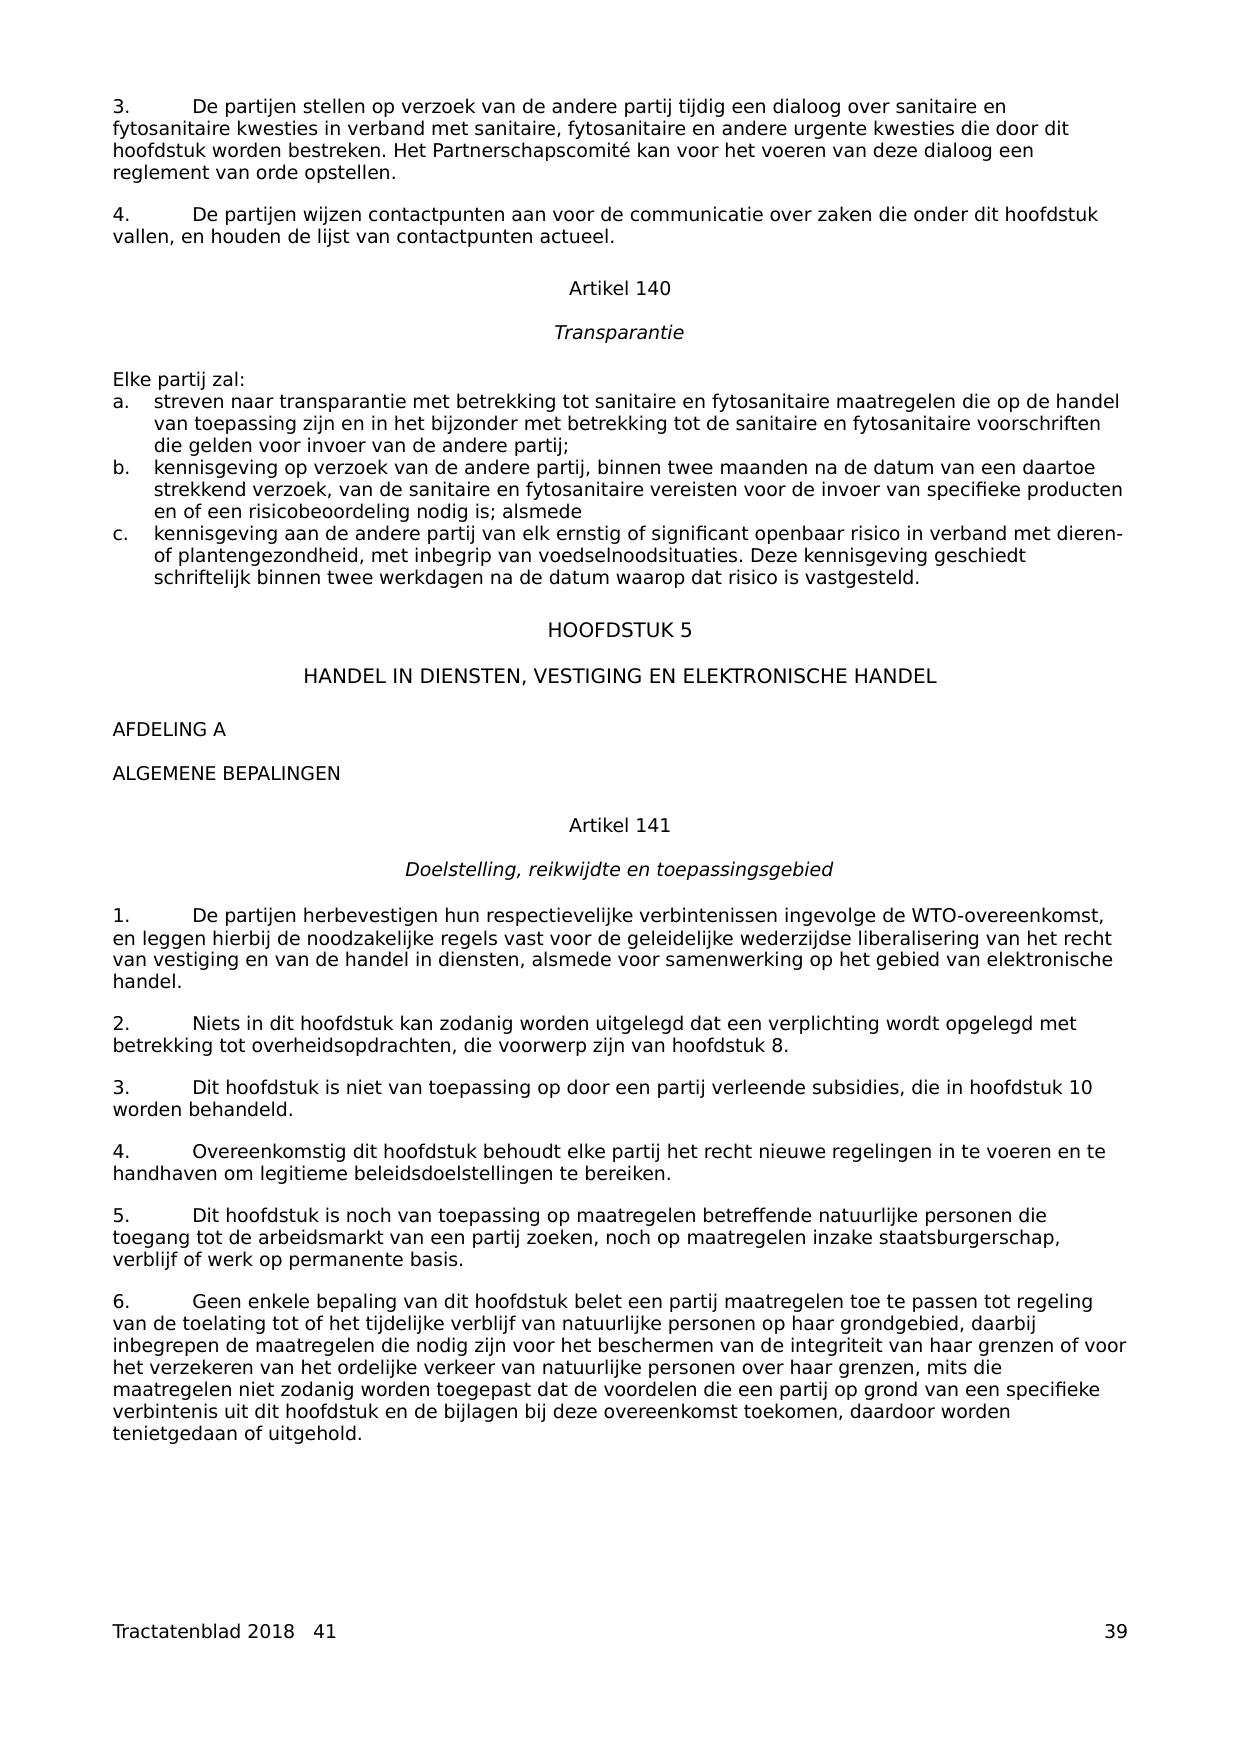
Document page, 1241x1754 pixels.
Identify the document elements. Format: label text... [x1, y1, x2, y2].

text 6. Geen enkele bepaling van dit hoofdstuk belet een partij maatregelen toe te passen tot regeling van de toelating tot of het tijdelijke verblijf van natuurlijke personen op haar grondgebied, daarbij inbegrepen de maatregelen die nodig zijn voor het beschermen van de integriteit van haar grenzen of voor het verzekeren van het ordelijke verkeer van natuurlijke personen over haar grenzen, mits die maatregelen niet zodanig worden toegepast dat de voordelen die een partij op grond van een specifieke verbintenis uit dit hoofdstuk en de bijlagen bij deze overeenkomst toekomen, daardoor worden tenietgedaan of uitgehold. [112, 1291, 1128, 1445]
text Elke partij zal: [112, 369, 1128, 391]
text 3. Dit hoofdstuk is niet van toepassing op door een partij verleende subsidies, die in hoofdstuk 10 worden behandeld. [112, 1077, 1128, 1121]
subtitle Artikel 141 Doelstelling, reikwijdte en toepassingsgebied [112, 814, 1128, 880]
subtitle Artikel 140 Transparantie [112, 278, 1128, 344]
text 1. De partijen herbevestigen hun respectievelijke verbintenissen ingevolge de WTO-overeenkomst, en leggen hierbij de noodzakelijke regels vast voor de geleidelijke wederzijdse liberalisering van het recht van vestiging en van de handel in diensten, alsmede voor samenwerking op het gebied van elektronische handel. [112, 905, 1128, 993]
text 4. De partijen wijzen contactpunten aan voor de communicatie over zaken die onder dit hoofdstuk vallen, en houden de lijst van contactpunten actueel. [112, 204, 1128, 248]
text c. kennisgeving aan de andere partij van elk ernstig of significant openbaar risico in verband met dieren- of plantengezondheid, met inbegrip van voedselnoodsituaties. Deze kennisgeving geschiedt schriftelijk binnen twee werkdagen na de datum waarop dat risico is vastgesteld. [112, 523, 1128, 588]
subtitle HOOFDSTUK 5 HANDEL IN DIENSTEN, VESTIGING EN ELEKTRONISCHE HANDEL [112, 618, 1128, 688]
text 3. De partijen stellen op verzoek van de andere partij tijdig een dialoog over sanitaire en fytosanitaire kwesties in verband met sanitaire, fytosanitaire en andere urgente kwesties die door dit hoofdstuk worden bestreken. Het Partnerschapscomité kan voor het voeren van deze dialoog een reglement van orde opstellen. [112, 96, 1128, 184]
text 2. Niets in dit hoofdstuk kan zodanig worden uitgelegd dat een verplichting wordt opgelegd met betrekking tot overheidsopdrachten, die voorwerp zijn van hoofdstuk 8. [112, 1013, 1128, 1057]
text 4. Overeenkomstig dit hoofdstuk behoudt elke partij het recht nieuwe regelingen in te voeren en te handhaven om legitieme beleidsdoelstellingen te bereiken. [112, 1141, 1128, 1185]
text b. kennisgeving op verzoek van de andere partij, binnen twee maanden na de datum van een daartoe strekkend verzoek, van de sanitaire en fytosanitaire vereisten voor de invoer van specifieke producten en of een risicobeoordeling nodig is; alsmede [112, 457, 1128, 523]
text a. streven naar transparantie met betrekking tot sanitaire en fytosanitaire maatregelen die op de handel van toepassing zijn en in het bijzonder met betrekking tot de sanitaire en fytosanitaire voorschriften die gelden voor invoer van de andere partij; [112, 391, 1128, 457]
text 5. Dit hoofdstuk is noch van toepassing op maatregelen betreffende natuurlijke personen die toegang tot de arbeidsmarkt van een partij zoeken, noch op maatregelen inzake staatsburgerschap, verblijf of werk op permanente basis. [112, 1205, 1128, 1271]
subtitle AFDELING A ALGEMENE BEPALINGEN [112, 718, 1128, 784]
